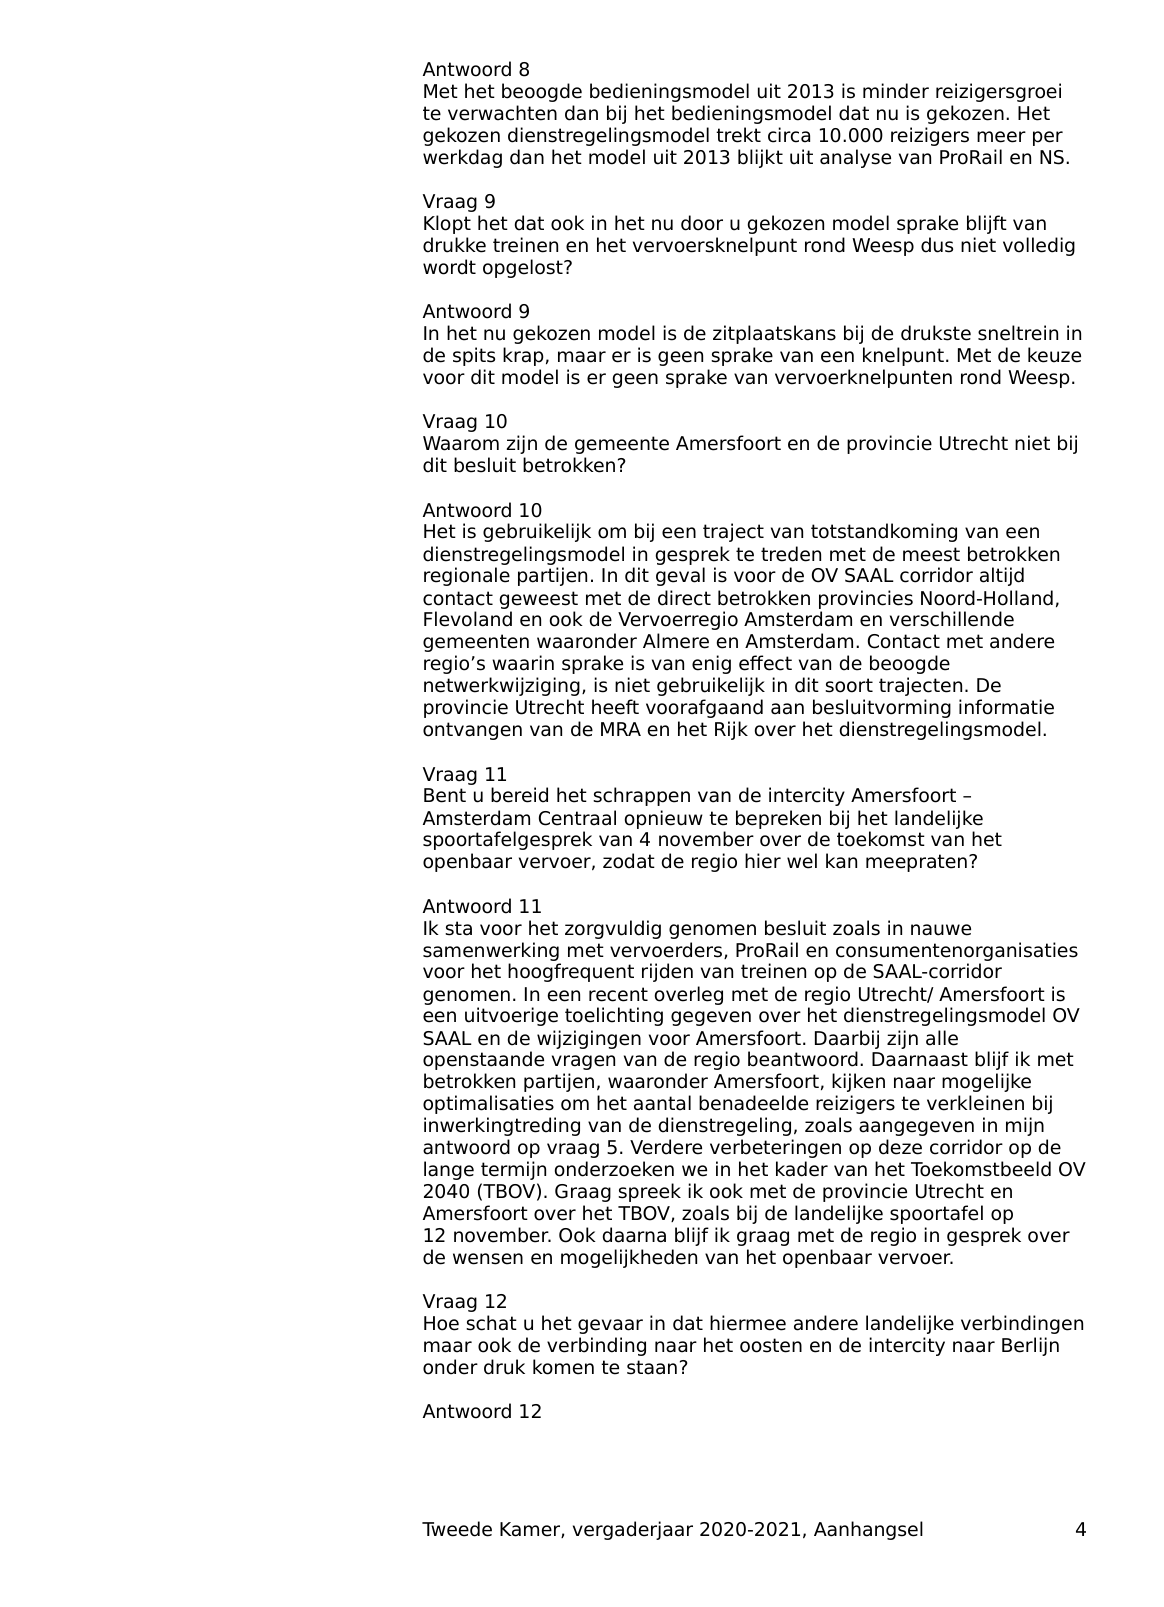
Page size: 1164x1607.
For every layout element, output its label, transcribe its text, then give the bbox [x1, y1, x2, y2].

text Antwoord 9 [422, 301, 1087, 323]
text Antwoord 10 [422, 499, 1087, 521]
text Vraag 11 [422, 763, 1087, 785]
text In het nu gekozen model is de zitplaatskans bij de drukste sneltrein in de spits krap, maar er is geen sprake van een knelpunt. Met de keuze voor dit model is er geen sprake van vervoerknelpunten rond Weesp. [422, 323, 1087, 389]
text Vraag 12 [422, 1291, 1087, 1313]
text Het is gebruikelijk om bij een traject van totstandkoming van een dienstregelingsmodel in gesprek te treden met de meest betrokken regionale partijen. In dit geval is voor de OV SAAL corridor altijd contact geweest met de direct betrokken provincies Noord-Holland, Flevoland en ook de Vervoerregio Amsterdam en verschillende gemeenten waaronder Almere en Amsterdam. Contact met andere regio’s waarin sprake is van enig effect van de beoogde netwerkwijziging, is niet gebruikelijk in dit soort trajecten. De provincie Utrecht heeft voorafgaand aan besluitvorming informatie ontvangen van de MRA en het Rijk over het dienstregelingsmodel. [422, 521, 1087, 741]
text Antwoord 8 [422, 59, 1087, 81]
text Hoe schat u het gevaar in dat hiermee andere landelijke verbindingen maar ook de verbinding naar het oosten en de intercity naar Berlijn onder druk komen te staan? [422, 1313, 1087, 1379]
text Antwoord 12 [422, 1401, 1087, 1423]
text Ik sta voor het zorgvuldig genomen besluit zoals in nauwe samenwerking met vervoerders, ProRail en consumentenorganisaties voor het hoogfrequent rijden van treinen op de SAAL-corridor genomen. In een recent overleg met de regio Utrecht/ Amersfoort is een uitvoerige toelichting gegeven over het dienstregelingsmodel OV SAAL en de wijzigingen voor Amersfoort. Daarbij zijn alle openstaande vragen van de regio beantwoord. Daarnaast blijf ik met betrokken partijen, waaronder Amersfoort, kijken naar mogelijke optimalisaties om het aantal benadeelde reizigers te verkleinen bij inwerkingtreding van de dienstregeling, zoals aangegeven in mijn antwoord op vraag 5. Verdere verbeteringen op deze corridor op de lange termijn onderzoeken we in het kader van het Toekomstbeeld OV 2040 (TBOV). Graag spreek ik ook met de provincie Utrecht en Amersfoort over het TBOV, zoals bij de landelijke spoortafel op 12 november. Ook daarna blijf ik graag met de regio in gesprek over de wensen en mogelijkheden van het openbaar vervoer. [422, 917, 1087, 1269]
text Met het beoogde bedieningsmodel uit 2013 is minder reizigersgroei te verwachten dan bij het bedieningsmodel dat nu is gekozen. Het gekozen dienstregelingsmodel trekt circa 10.000 reizigers meer per werkdag dan het model uit 2013 blijkt uit analyse van ProRail en NS. [422, 81, 1087, 169]
text Antwoord 11 [422, 896, 1087, 917]
text Vraag 10 [422, 411, 1087, 433]
text Vraag 9 [422, 191, 1087, 213]
text Bent u bereid het schrappen van de intercity Amersfoort – Amsterdam Centraal opnieuw te bepreken bij het landelijke spoortafelgesprek van 4 november over de toekomst van het openbaar vervoer, zodat de regio hier wel kan meepraten? [422, 785, 1087, 873]
text Waarom zijn de gemeente Amersfoort en de provincie Utrecht niet bij dit besluit betrokken? [422, 433, 1087, 477]
text Klopt het dat ook in het nu door u gekozen model sprake blijft van drukke treinen en het vervoersknelpunt rond Weesp dus niet volledig wordt opgelost? [422, 213, 1087, 279]
